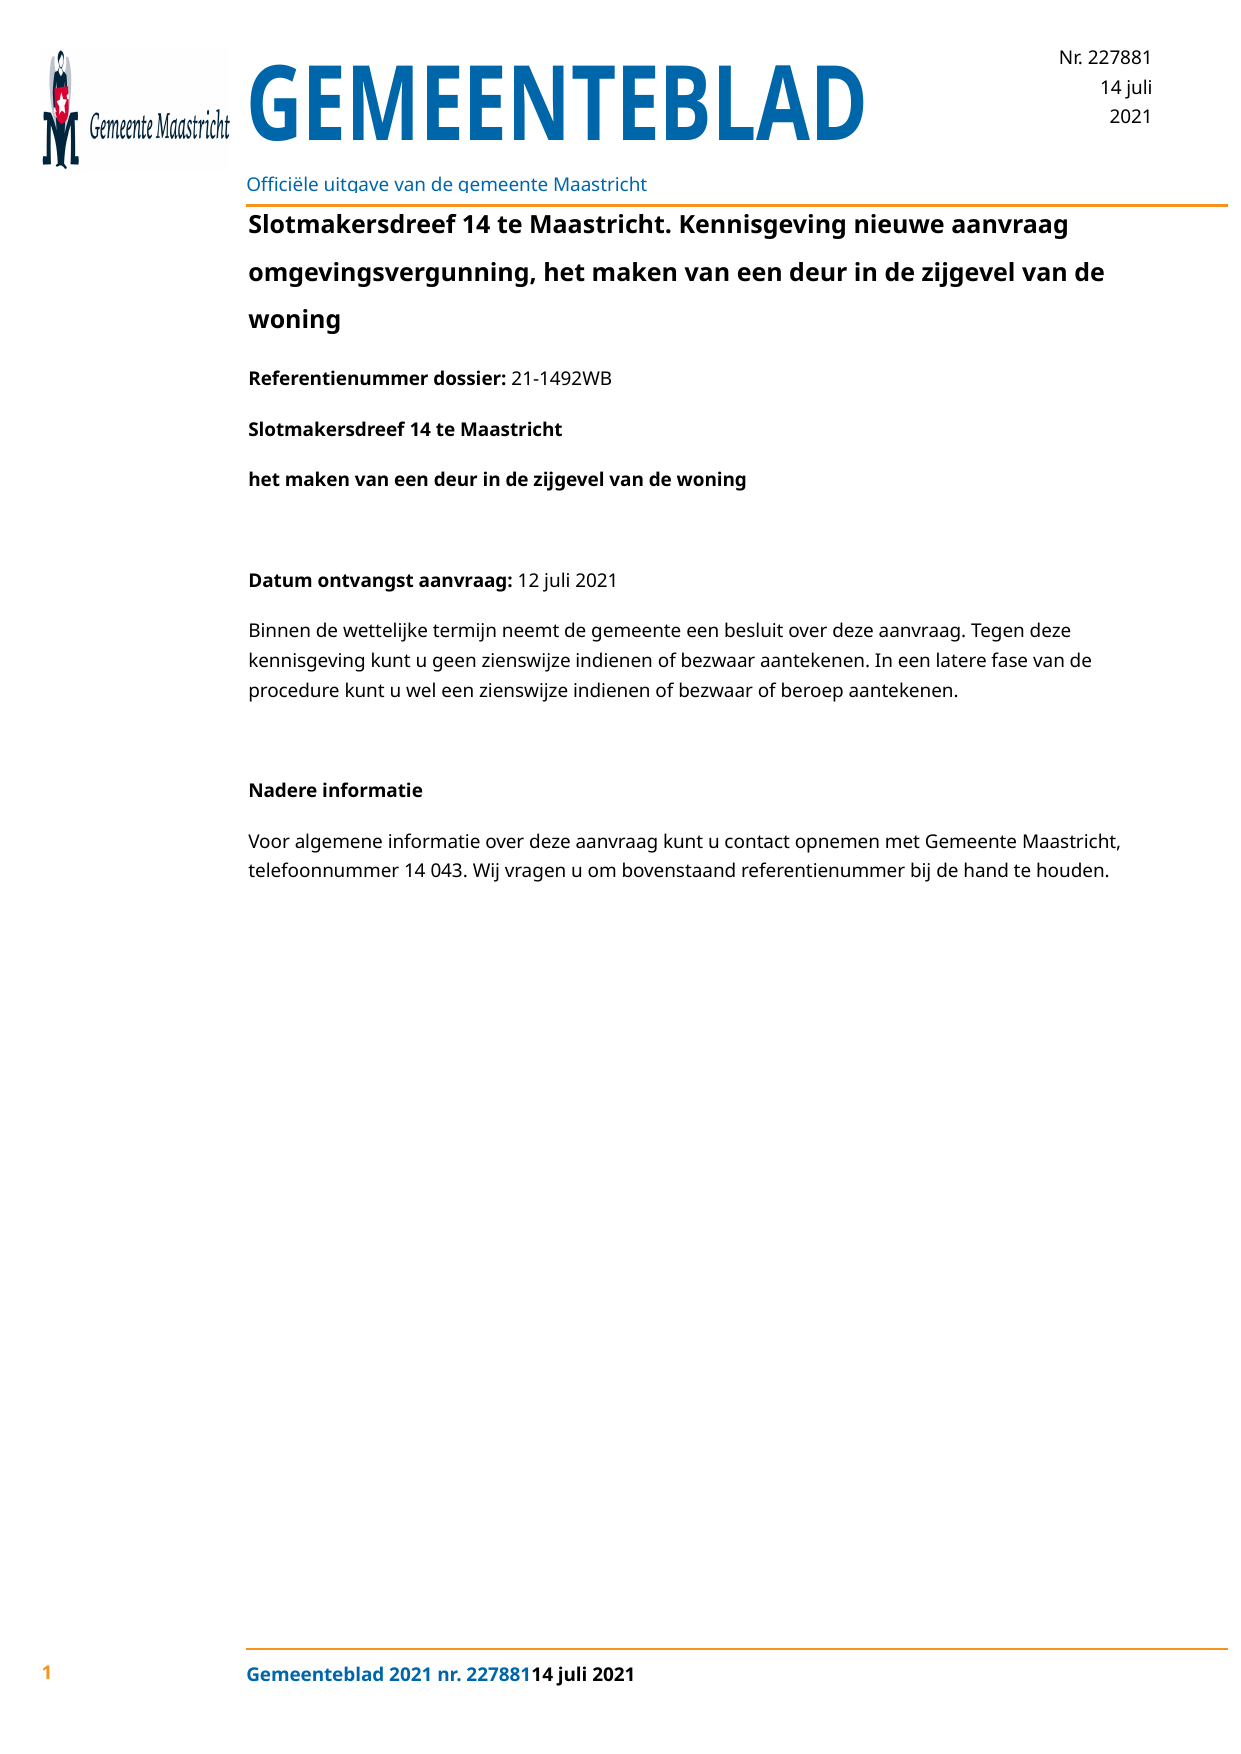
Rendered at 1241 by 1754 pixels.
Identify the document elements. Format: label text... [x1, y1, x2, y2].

picture [41, 47, 231, 172]
text Referentienummer dossier: 21-1492WB [248, 366, 1152, 391]
text Voor algemene informatie over deze aanvraag kunt u contact opnemen met Gemeente Maastricht, telefoonnummer 14 043. Wij vragen u om bovenstaand referentienummer bij de hand te houden. [248, 828, 1152, 883]
text het maken van een deur in de zijgevel van de woning [248, 466, 1152, 492]
text Nadere informatie [248, 778, 1152, 803]
text Slotmakersdreef 14 te Maastricht. Kennisgeving nieuwe aanvraag omgevingsvergunning, het maken van een deur in de zijgevel van de woning [248, 207, 1152, 336]
text Datum ontvangst aanvraag: 12 juli 2021 [248, 567, 1152, 593]
text Slotmakersdreef 14 te Maastricht [248, 416, 1152, 442]
text Binnen de wettelijke termijn neemt de gemeente een besluit over deze aanvraag. Tegen deze kennisgeving kunt u geen zienswijze indienen of bezwaar aantekenen. In een latere fase van de procedure kunt u wel een zienswijze indienen of bezwaar of beroep aantekenen. [248, 618, 1152, 702]
